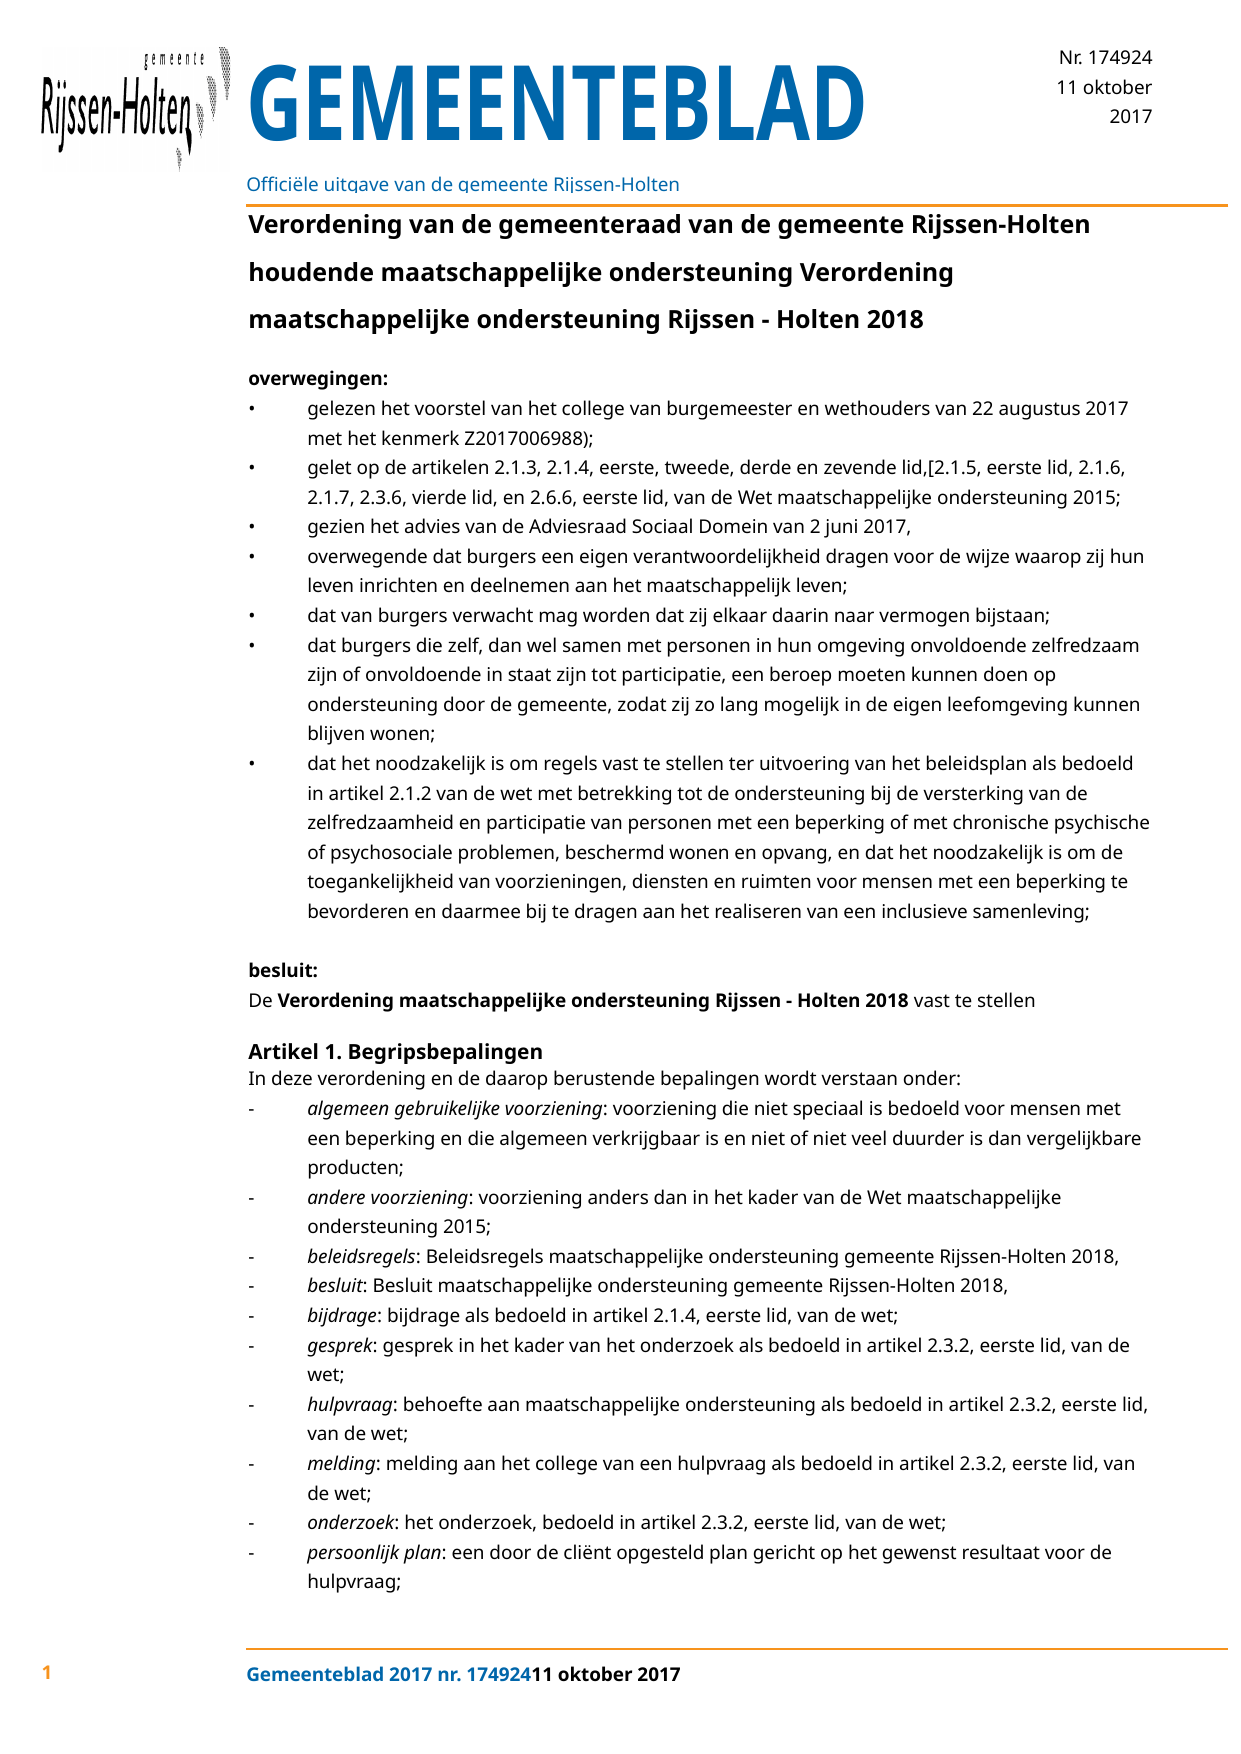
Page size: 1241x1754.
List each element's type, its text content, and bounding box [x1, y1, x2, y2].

text Artikel 1. Begripsbepalingen [248, 1037, 1152, 1066]
list gezien het advies van de Adviesraad Sociaal Domein van 2 juni 2017, [248, 513, 1152, 539]
list dat burgers die zelf, dan wel samen met personen in hun omgeving onvoldoende zelfredzaam zijn of onvoldoende in staat zijn tot participatie, een beroep moeten kunnen doen op ondersteuning door de gemeente, zodat zij zo lang mogelijk in de eigen leefomgeving kunnen blijven wonen; [248, 632, 1152, 746]
list besluit: Besluit maatschappelijke ondersteuning gemeente Rijssen-Holten 2018, [248, 1273, 1152, 1298]
list bijdrage: bijdrage als bedoeld in artikel 2.1.4, eerste lid, van de wet; [248, 1302, 1152, 1328]
list persoonlijk plan: een door de cliënt opgesteld plan gericht op het gewenst resultaat voor de hulpvraag; [248, 1539, 1152, 1594]
list algemeen gebruikelijke voorziening: voorziening die niet speciaal is bedoeld voor mensen met een beperking en die algemeen verkrijgbaar is en niet of niet veel duurder is dan vergelijkbare producten; [248, 1095, 1152, 1180]
picture [41, 47, 231, 172]
list andere voorziening: voorziening anders dan in het kader van de Wet maatschappelijke ondersteuning 2015; [248, 1184, 1152, 1239]
list gesprek: gesprek in het kader van het onderzoek als bedoeld in artikel 2.3.2, eerste lid, van de wet; [248, 1332, 1152, 1387]
list dat het noodzakelijk is om regels vast te stellen ter uitvoering van het beleidsplan als bedoeld in artikel 2.1.2 van de wet met betrekking tot de ondersteuning bij de versterking van de zelfredzaamheid en participatie van personen met een beperking of met chronische psychische of psychosociale problemen, beschermd wonen en opvang, en dat het noodzakelijk is om de toegankelijkheid van voorzieningen, diensten en ruimten voor mensen met een beperking te bevorderen en daarmee bij te dragen aan het realiseren van een inclusieve samenleving; [248, 750, 1152, 924]
list melding: melding aan het college van een hulpvraag als bedoeld in artikel 2.3.2, eerste lid, van de wet; [248, 1450, 1152, 1506]
list hulpvraag: behoefte aan maatschappelijke ondersteuning als bedoeld in artikel 2.3.2, eerste lid, van de wet; [248, 1391, 1152, 1446]
text overwegingen: [248, 366, 1152, 391]
text In deze verordening en de daarop berustende bepalingen wordt verstaan onder: [248, 1066, 1152, 1091]
list gelezen het voorstel van het college van burgemeester en wethouders van 22 augustus 2017 met het kenmerk Z2017006988); [248, 395, 1152, 450]
list gelet op de artikelen 2.1.3, 2.1.4, eerste, tweede, derde en zevende lid,[2.1.5, eerste lid, 2.1.6, 2.1.7, 2.3.6, vierde lid, en 2.6.6, eerste lid, van de Wet maatschappelijke ondersteuning 2015; [248, 454, 1152, 509]
list onderzoek: het onderzoek, bedoeld in artikel 2.3.2, eerste lid, van de wet; [248, 1509, 1152, 1535]
text besluit: [248, 957, 1152, 983]
list overwegende dat burgers een eigen verantwoordelijkheid dragen voor de wijze waarop zij hun leven inrichten en deelnemen aan het maatschappelijk leven; [248, 543, 1152, 598]
text De Verordening maatschappelijke ondersteuning Rijssen - Holten 2018 vast te stellen [248, 987, 1152, 1012]
list dat van burgers verwacht mag worden dat zij elkaar daarin naar vermogen bijstaan; [248, 602, 1152, 628]
list beleidsregels: Beleidsregels maatschappelijke ondersteuning gemeente Rijssen-Holten 2018, [248, 1243, 1152, 1269]
text Verordening van de gemeenteraad van de gemeente Rijssen-Holten houdende maatschappelijke ondersteuning Verordening maatschappelijke ondersteuning Rijssen - Holten 2018 [248, 207, 1152, 336]
